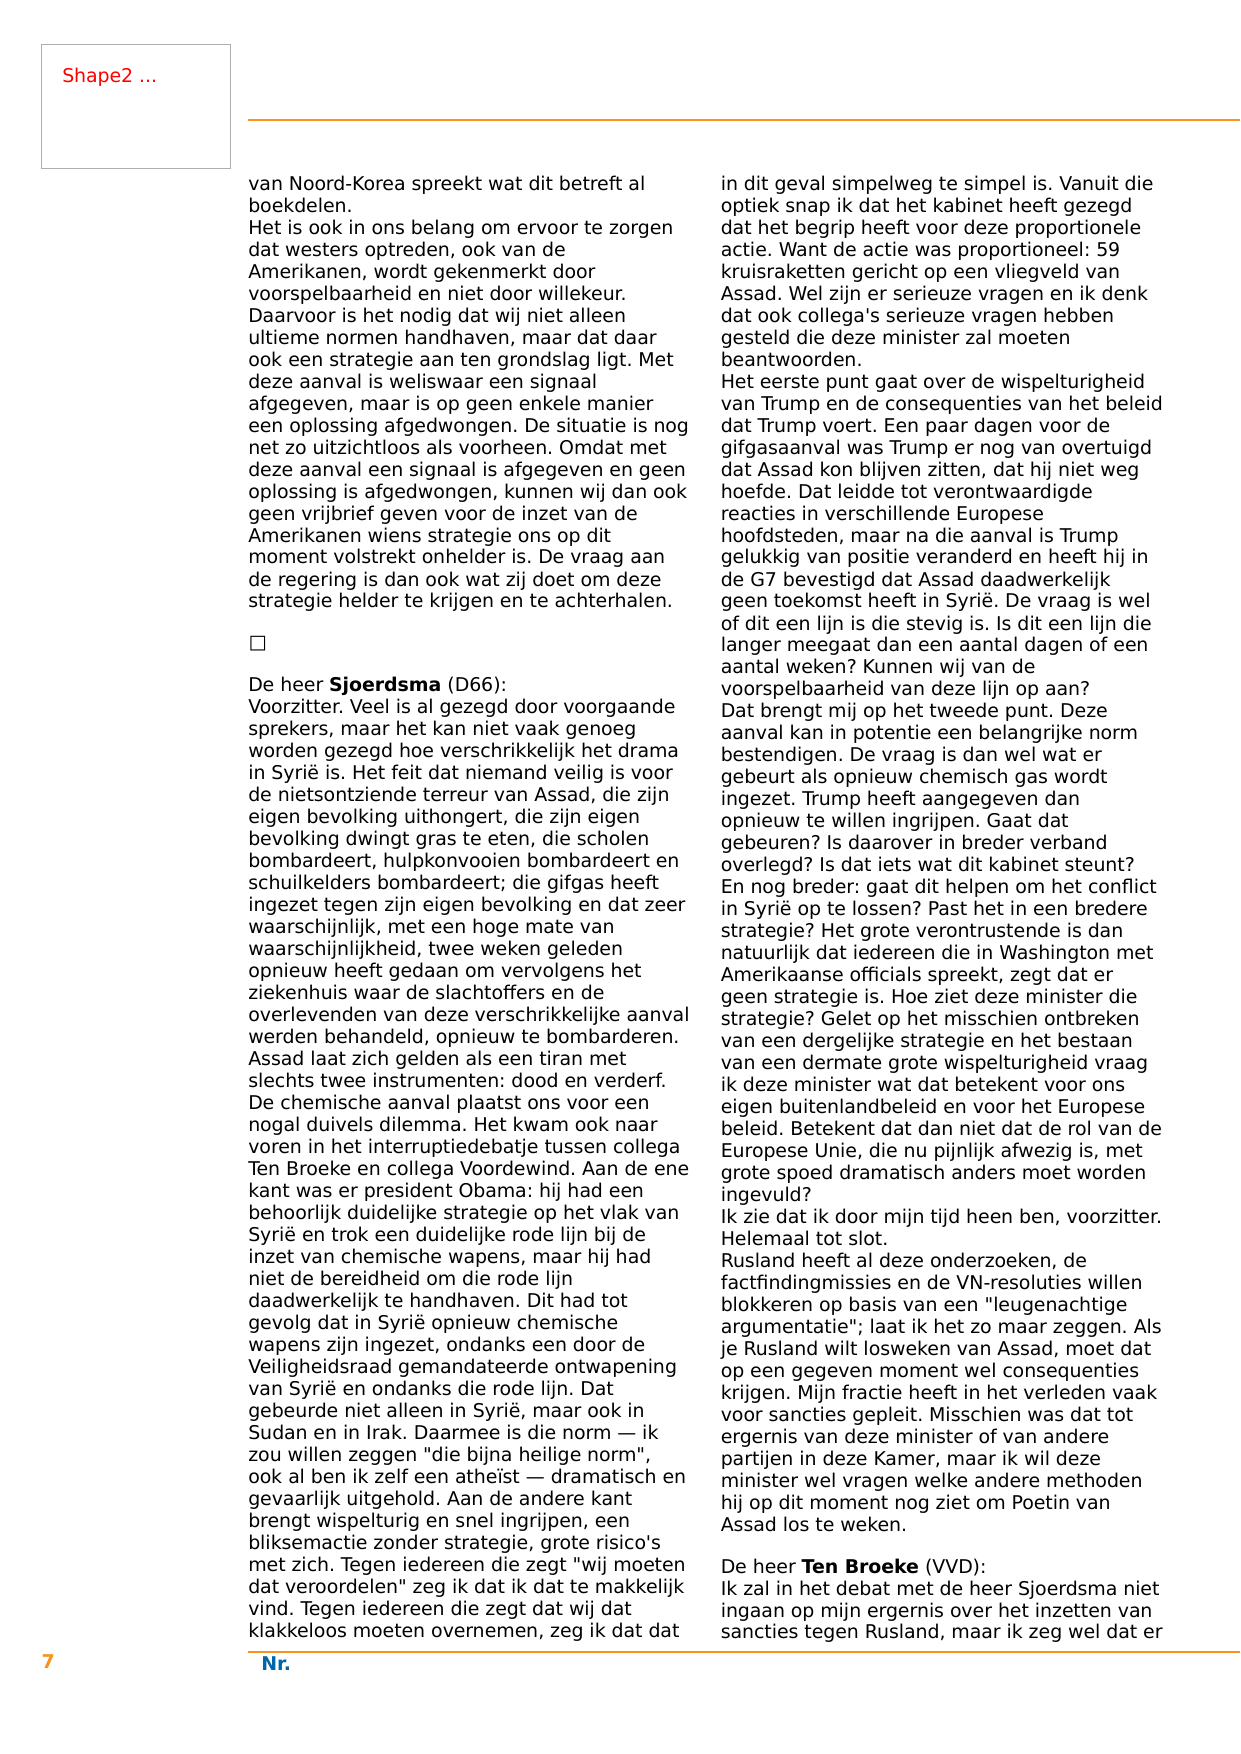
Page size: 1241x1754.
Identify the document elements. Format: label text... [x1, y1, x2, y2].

text Het eerste punt gaat over de wispelturigheid van Trump en de consequenties van het beleid dat Trump voert. Een paar dagen voor de gifgasaanval was Trump er nog van overtuigd dat Assad kon blijven zitten, dat hij niet weg hoefde. Dat leidde tot verontwaardigde reacties in verschillende Europese hoofdsteden, maar na die aanval is Trump gelukkig van positie veranderd en heeft hij in de G7 bevestigd dat Assad daadwerkelijk geen toekomst heeft in Syrië. De vraag is wel of dit een lijn is die stevig is. Is dit een lijn die langer meegaat dan een aantal dagen of een aantal weken? Kunnen wij van de voorspelbaarheid van deze lijn op aan? [721, 371, 1163, 700]
text Dat brengt mij op het tweede punt. Deze aanval kan in potentie een belangrijke norm bestendigen. De vraag is dan wel wat er gebeurt als opnieuw chemisch gas wordt ingezet. Trump heeft aangegeven dan opnieuw te willen ingrijpen. Gaat dat gebeuren? Is daarover in breder verband overlegd? Is dat iets wat dit kabinet steunt? En nog breder: gaat dit helpen om het conflict in Syrië op te lossen? Past het in een bredere strategie? Het grote verontrustende is dan natuurlijk dat iedereen die in Washington met Amerikaanse officials spreekt, zegt dat er geen strategie is. Hoe ziet deze minister die strategie? Gelet op het misschien ontbreken van een dergelijke strategie en het bestaan van een dermate grote wispelturigheid vraag ik deze minister wat dat betekent voor ons eigen buitenlandbeleid en voor het Europese beleid. Betekent dat dan niet dat de rol van de Europese Unie, die nu pijnlijk afwezig is, met grote spoed dramatisch anders moet worden ingevuld? [721, 700, 1163, 1206]
text ⬜ [248, 632, 691, 654]
text Ik zie dat ik door mijn tijd heen ben, voorzitter. Helemaal tot slot. [721, 1206, 1163, 1250]
text van Noord-Korea spreekt wat dit betreft al boekdelen. [248, 173, 691, 217]
text De heer Sjoerdsma (D66): [248, 674, 691, 696]
text Rusland heeft al deze onderzoeken, de factfindingmissies en de VN-resoluties willen blokkeren op basis van een "leugenachtige argumentatie"; laat ik het zo maar zeggen. Als je Rusland wilt losweken van Assad, moet dat op een gegeven moment wel consequenties krijgen. Mijn fractie heeft in het verleden vaak voor sancties gepleit. Misschien was dat tot ergernis van deze minister of van andere partijen in deze Kamer, maar ik wil deze minister wel vragen welke andere methoden hij op dit moment nog ziet om Poetin van Assad los te weken. [721, 1250, 1163, 1536]
text Ik zal in het debat met de heer Sjoerdsma niet ingaan op mijn ergernis over het inzetten van sancties tegen Rusland, maar ik zeg wel dat er [721, 1577, 1163, 1643]
text De chemische aanval plaatst ons voor een nogal duivels dilemma. Het kwam ook naar voren in het interruptiedebatje tussen collega Ten Broeke en collega Voordewind. Aan de ene kant was er president Obama: hij had een behoorlijk duidelijke strategie op het vlak van Syrië en trok een duidelijke rode lijn bij de inzet van chemische wapens, maar hij had niet de bereidheid om die rode lijn daadwerkelijk te handhaven. Dit had tot gevolg dat in Syrië opnieuw chemische wapens zijn ingezet, ondanks een door de Veiligheidsraad gemandateerde ontwapening van Syrië en ondanks die rode lijn. Dat gebeurde niet alleen in Syrië, maar ook in Sudan en in Irak. Daarmee is die norm — ik zou willen zeggen "die bijna heilige norm", ook al ben ik zelf een atheïst — dramatisch en gevaarlijk uitgehold. Aan de andere kant brengt wispelturig en snel ingrijpen, een bliksemactie zonder strategie, grote risico's met zich. Tegen iedereen die zegt "wij moeten dat veroordelen" zeg ik dat ik dat te makkelijk vind. Tegen iedereen die zegt dat wij dat klakkeloos moeten overnemen, zeg ik dat dat [248, 1092, 691, 1641]
text De heer Ten Broeke (VVD): [721, 1556, 1163, 1577]
text Het is ook in ons belang om ervoor te zorgen dat westers optreden, ook van de Amerikanen, wordt gekenmerkt door voorspelbaarheid en niet door willekeur. Daarvoor is het nodig dat wij niet alleen ultieme normen handhaven, maar dat daar ook een strategie aan ten grondslag ligt. Met deze aanval is weliswaar een signaal afgegeven, maar is op geen enkele manier een oplossing afgedwongen. De situatie is nog net zo uitzichtloos als voorheen. Omdat met deze aanval een signaal is afgegeven en geen oplossing is afgedwongen, kunnen wij dan ook geen vrijbrief geven voor de inzet van de Amerikanen wiens strategie ons op dit moment volstrekt onhelder is. De vraag aan de regering is dan ook wat zij doet om deze strategie helder te krijgen en te achterhalen. [248, 217, 691, 612]
text Voorzitter. Veel is al gezegd door voorgaande sprekers, maar het kan niet vaak genoeg worden gezegd hoe verschrikkelijk het drama in Syrië is. Het feit dat niemand veilig is voor de nietsontziende terreur van Assad, die zijn eigen bevolking uithongert, die zijn eigen bevolking dwingt gras te eten, die scholen bombardeert, hulpkonvooien bombardeert en schuilkelders bombardeert; die gifgas heeft ingezet tegen zijn eigen bevolking en dat zeer waarschijnlijk, met een hoge mate van waarschijnlijkheid, twee weken geleden opnieuw heeft gedaan om vervolgens het ziekenhuis waar de slachtoffers en de overlevenden van deze verschrikkelijke aanval werden behandeld, opnieuw te bombarderen. Assad laat zich gelden als een tiran met slechts twee instrumenten: dood en verderf. [248, 696, 691, 1092]
text in dit geval simpelweg te simpel is. Vanuit die optiek snap ik dat het kabinet heeft gezegd dat het begrip heeft voor deze proportionele actie. Want de actie was proportioneel: 59 kruisraketten gericht op een vliegveld van Assad. Wel zijn er serieuze vragen en ik denk dat ook collega's serieuze vragen hebben gesteld die deze minister zal moeten beantwoorden. [721, 173, 1163, 371]
